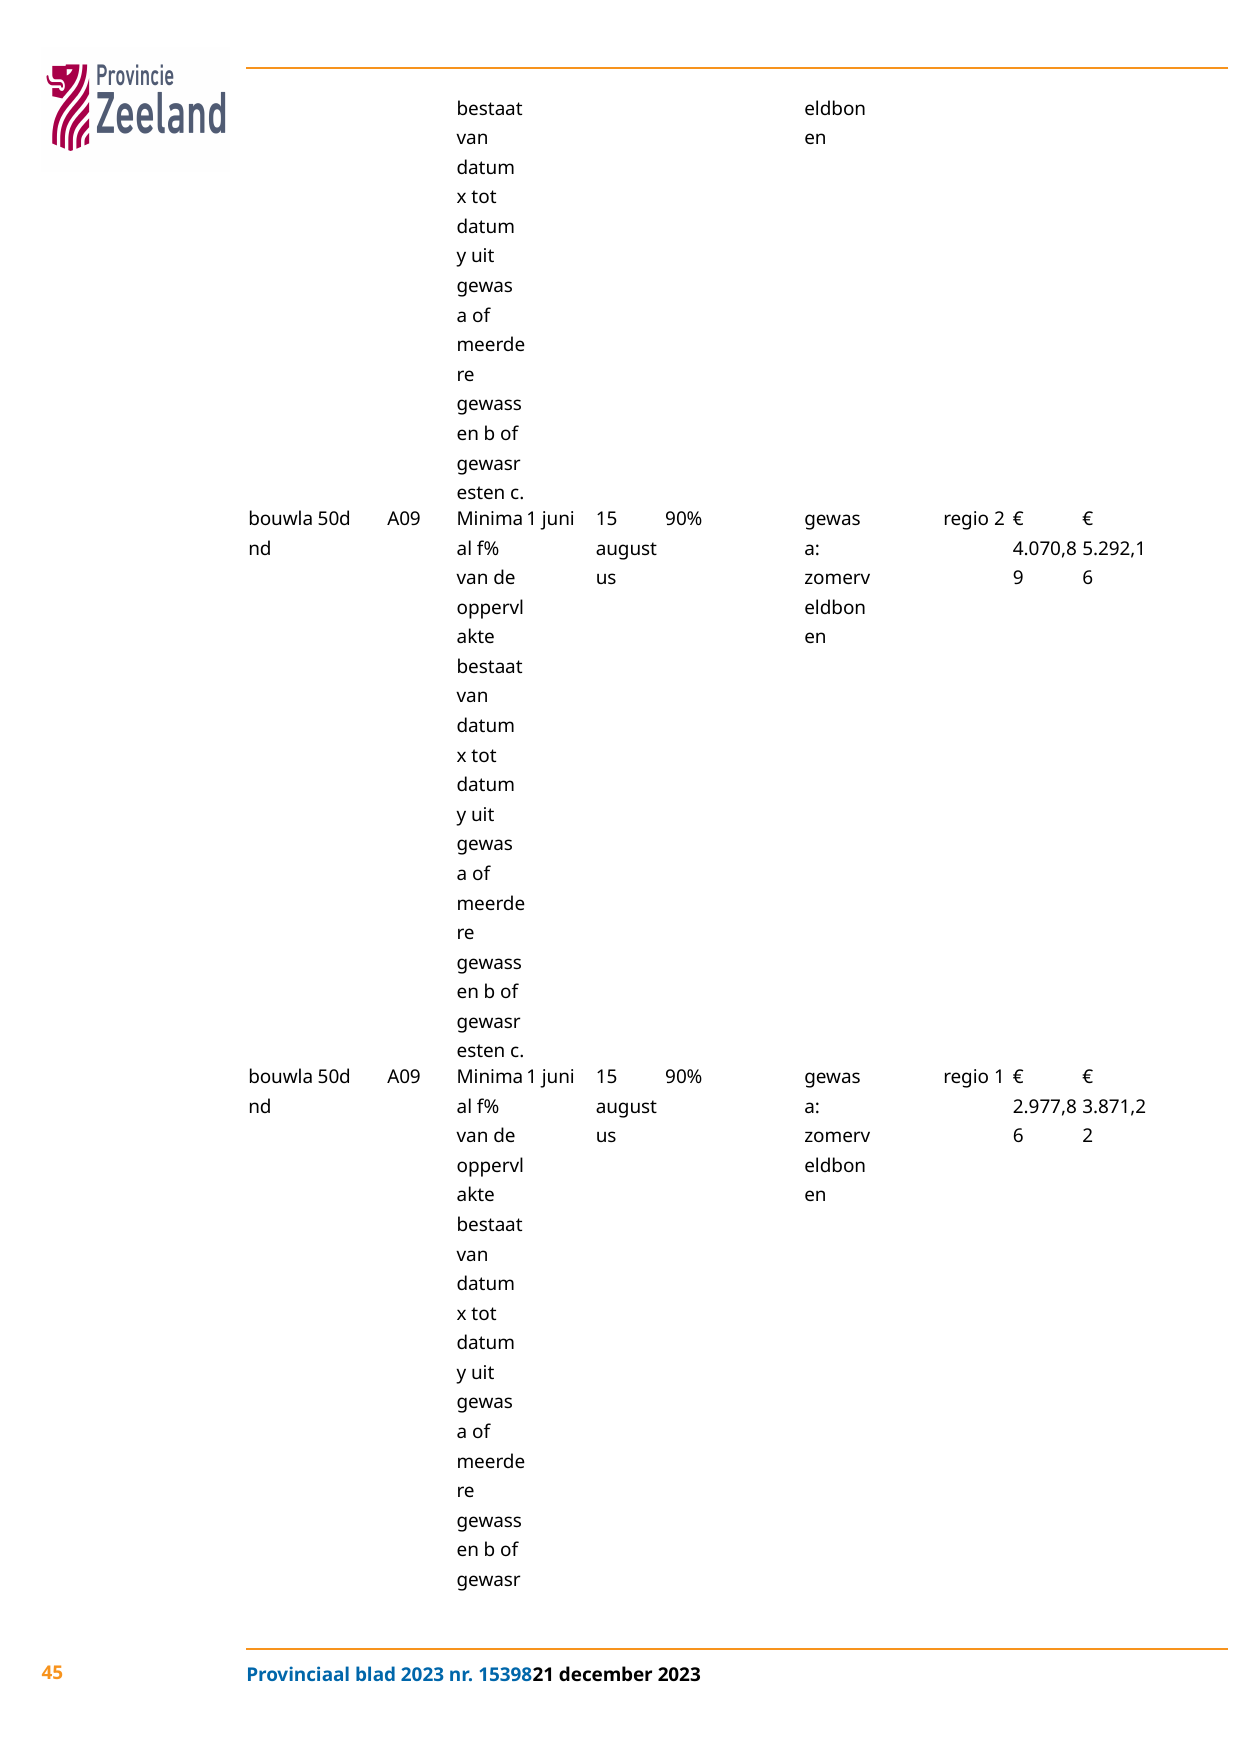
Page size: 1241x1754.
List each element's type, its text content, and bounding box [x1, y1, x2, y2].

table_cell [874, 1063, 943, 1592]
table_cell 90% [665, 1063, 734, 1592]
table_cell eldbonen [804, 95, 873, 505]
table_cell [943, 95, 1013, 505]
picture [41, 47, 231, 172]
table_cell [248, 95, 317, 505]
table_cell bestaat van datum x tot datum y uit gewas a of meerdere gewassen b of gewasresten c. [456, 95, 526, 505]
table_cell [1013, 95, 1082, 505]
table_cell 50d [318, 505, 387, 1063]
table_cell 50d [318, 1063, 387, 1592]
table_cell [1082, 95, 1152, 505]
table_cell [526, 95, 596, 505]
table_cell € 3.871,22 [1082, 1063, 1152, 1592]
table_cell gewas a: zomerveldbonen [804, 1063, 873, 1592]
table_cell € 5.292,16 [1082, 505, 1152, 1063]
table_cell 15 augustus [596, 1063, 665, 1592]
table_cell [874, 505, 943, 1063]
table_cell 15 augustus [596, 505, 665, 1063]
table_cell € 4.070,89 [1013, 505, 1082, 1063]
table_cell Minimaal f% van de oppervlakte bestaat van datum x tot datum y uit gewas a of meerdere gewassen b of gewasresten c. [456, 505, 526, 1063]
table_cell 1 juni [526, 505, 596, 1063]
table_cell Minimaal f% van de oppervlakte bestaat van datum x tot datum y uit gewas a of meerdere gewassen b of gewasr [456, 1063, 526, 1592]
table_cell [735, 1063, 804, 1592]
table_cell [665, 95, 734, 505]
table_cell [318, 95, 387, 505]
table_cell A09 [387, 1063, 456, 1592]
table_cell bouwland [248, 505, 317, 1063]
table_cell bouwland [248, 1063, 317, 1592]
table_cell [596, 95, 665, 505]
table_cell [735, 505, 804, 1063]
table_cell [387, 95, 456, 505]
table_cell [735, 95, 804, 505]
table_cell regio 1 [943, 1063, 1013, 1592]
table_cell gewas a: zomerveldbonen [804, 505, 873, 1063]
table_cell regio 2 [943, 505, 1013, 1063]
table_cell € 2.977,86 [1013, 1063, 1082, 1592]
table_cell A09 [387, 505, 456, 1063]
table_cell [874, 95, 943, 505]
table_cell 1 juni [526, 1063, 596, 1592]
table_cell 90% [665, 505, 734, 1063]
